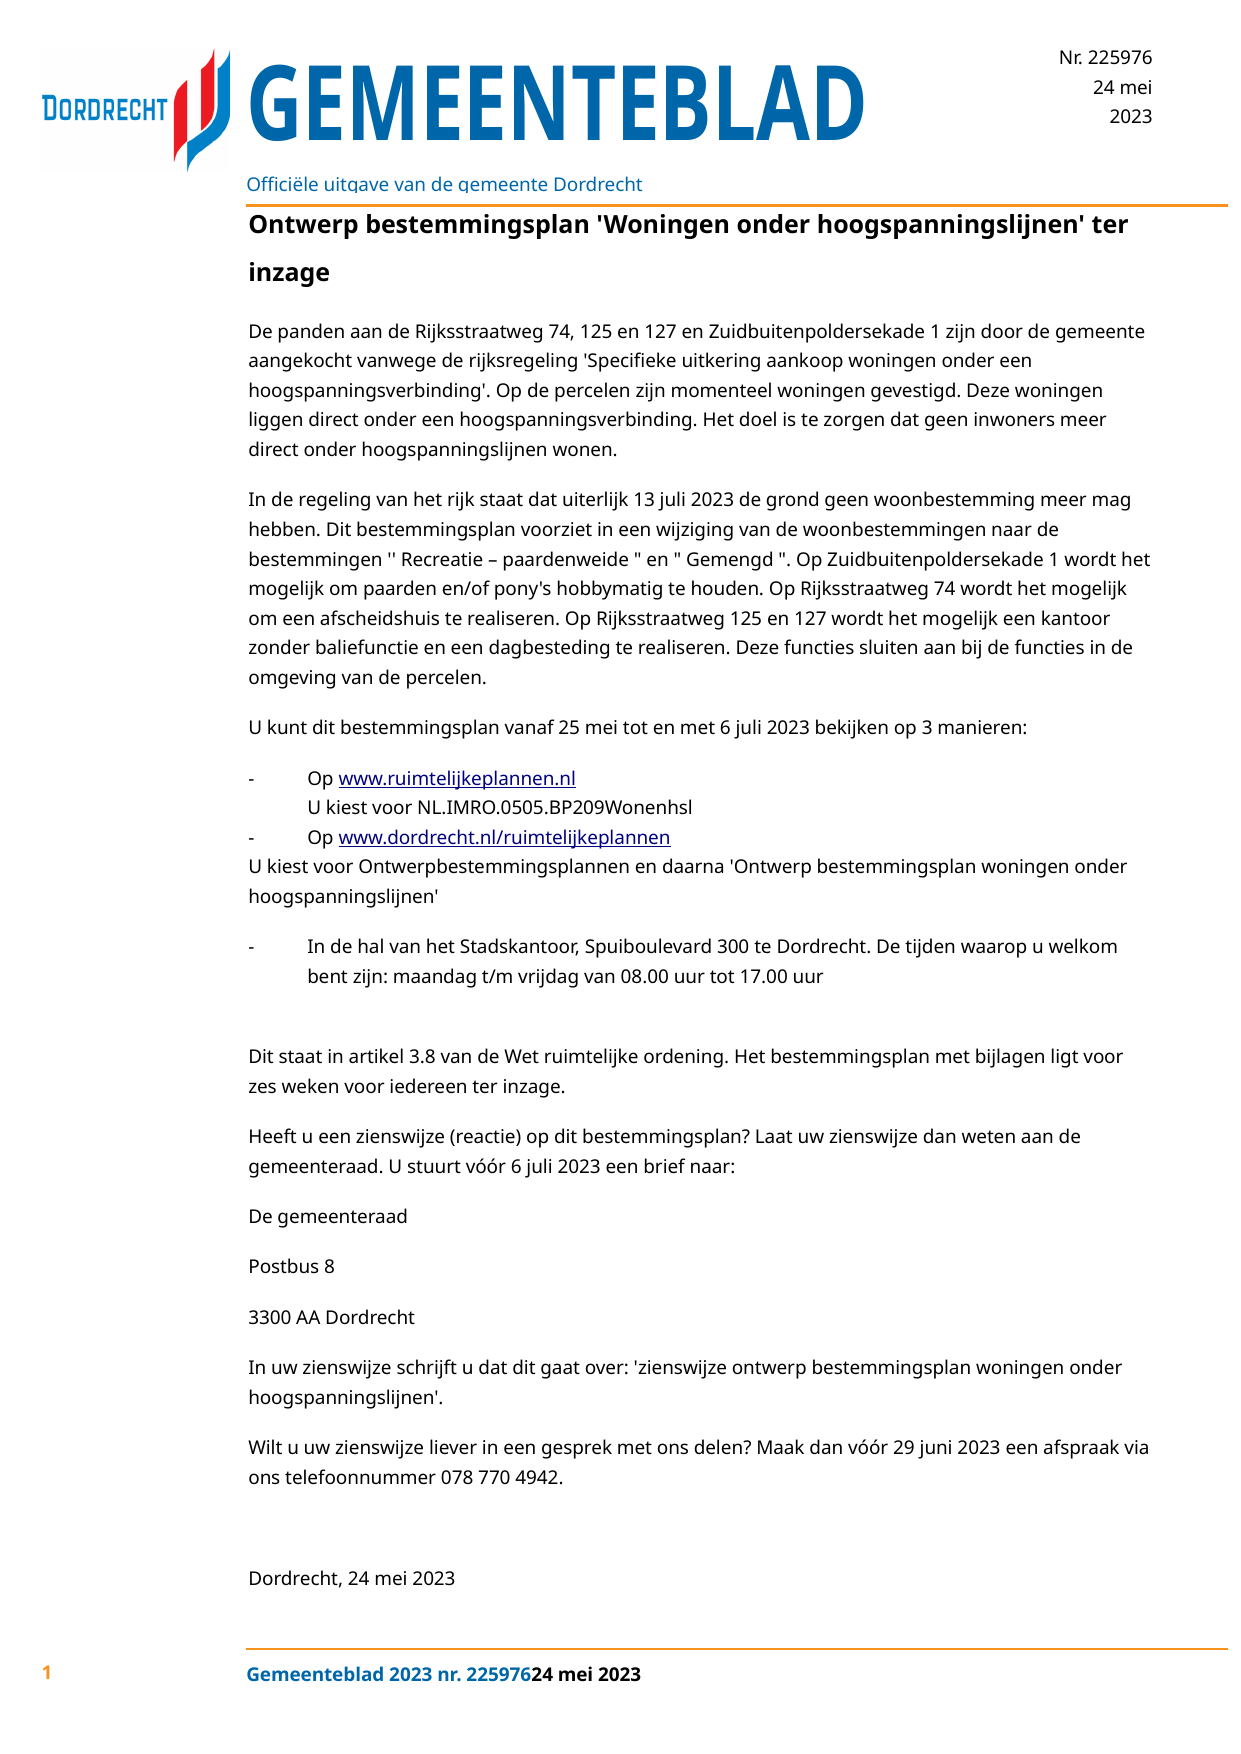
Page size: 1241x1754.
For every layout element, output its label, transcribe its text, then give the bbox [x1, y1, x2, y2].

text De gemeenteraad [248, 1203, 1152, 1229]
text In uw zienswijze schrijft u dat dit gaat over: 'zienswijze ontwerp bestemmingsplan woningen onder hoogspanningslijnen'. [248, 1354, 1152, 1410]
text In de regeling van het rijk staat dat uiterlijk 13 juli 2023 de grond geen woonbestemming meer mag hebben. Dit bestemmingsplan voorziet in een wijziging van de woonbestemmingen naar de bestemmingen '' Recreatie – paardenweide " en " Gemengd ". Op Zuidbuitenpoldersekade 1 wordt het mogelijk om paarden en/of pony's hobbymatig te houden. Op Rijksstraatweg 74 wordt het mogelijk om een afscheidshuis te realiseren. Op Rijksstraatweg 125 en 127 wordt het mogelijk een kantoor zonder baliefunctie en een dagbesteding te realiseren. Deze functies sluiten aan bij de functies in de omgeving van de percelen. [248, 487, 1152, 690]
text Dit staat in artikel 3.8 van de Wet ruimtelijke ordening. Het bestemmingsplan met bijlagen ligt voor zes weken voor iedereen ter inzage. [248, 1043, 1152, 1099]
list Op www.ruimtelijkeplannen.nl [248, 765, 1152, 791]
text Postbus 8 [248, 1254, 1152, 1279]
text Heeft u een zienswijze (reactie) op dit bestemmingsplan? Laat uw zienswijze dan weten aan de gemeenteraad. U stuurt vóór 6 juli 2023 een brief naar: [248, 1123, 1152, 1179]
picture [41, 47, 231, 172]
list U kiest voor NL.IMRO.0505.BP209Wonenhsl [248, 794, 1152, 820]
list Op www.dordrecht.nl/ruimtelijkeplannen [248, 824, 1152, 850]
text Dordrecht, 24 mei 2023 [248, 1565, 1152, 1591]
text U kunt dit bestemmingsplan vanaf 25 mei tot en met 6 juli 2023 bekijken op 3 manieren: [248, 714, 1152, 740]
text Wilt u uw zienswijze liever in een gesprek met ons delen? Maak dan vóór 29 juni 2023 een afspraak via ons telefoonnummer 078 770 4942. [248, 1434, 1152, 1490]
text U kiest voor Ontwerpbestemmingsplannen en daarna 'Ontwerp bestemmingsplan woningen onder hoogspanningslijnen' [248, 854, 1152, 909]
list In de hal van het Stadskantoor, Spuiboulevard 300 te Dordrecht. De tijden waarop u welkom bent zijn: maandag t/m vrijdag van 08.00 uur tot 17.00 uur [248, 934, 1152, 989]
text De panden aan de Rijksstraatweg 74, 125 en 127 en Zuidbuitenpoldersekade 1 zijn door de gemeente aangekocht vanwege de rijksregeling 'Specifieke uitkering aankoop woningen onder een hoogspanningsverbinding'. Op de percelen zijn momenteel woningen gevestigd. Deze woningen liggen direct onder een hoogspanningsverbinding. Het doel is te zorgen dat geen inwoners meer direct onder hoogspanningslijnen wonen. [248, 318, 1152, 462]
text 3300 AA Dordrecht [248, 1304, 1152, 1330]
text Ontwerp bestemmingsplan 'Woningen onder hoogspanningslijnen' ter inzage [248, 207, 1152, 288]
